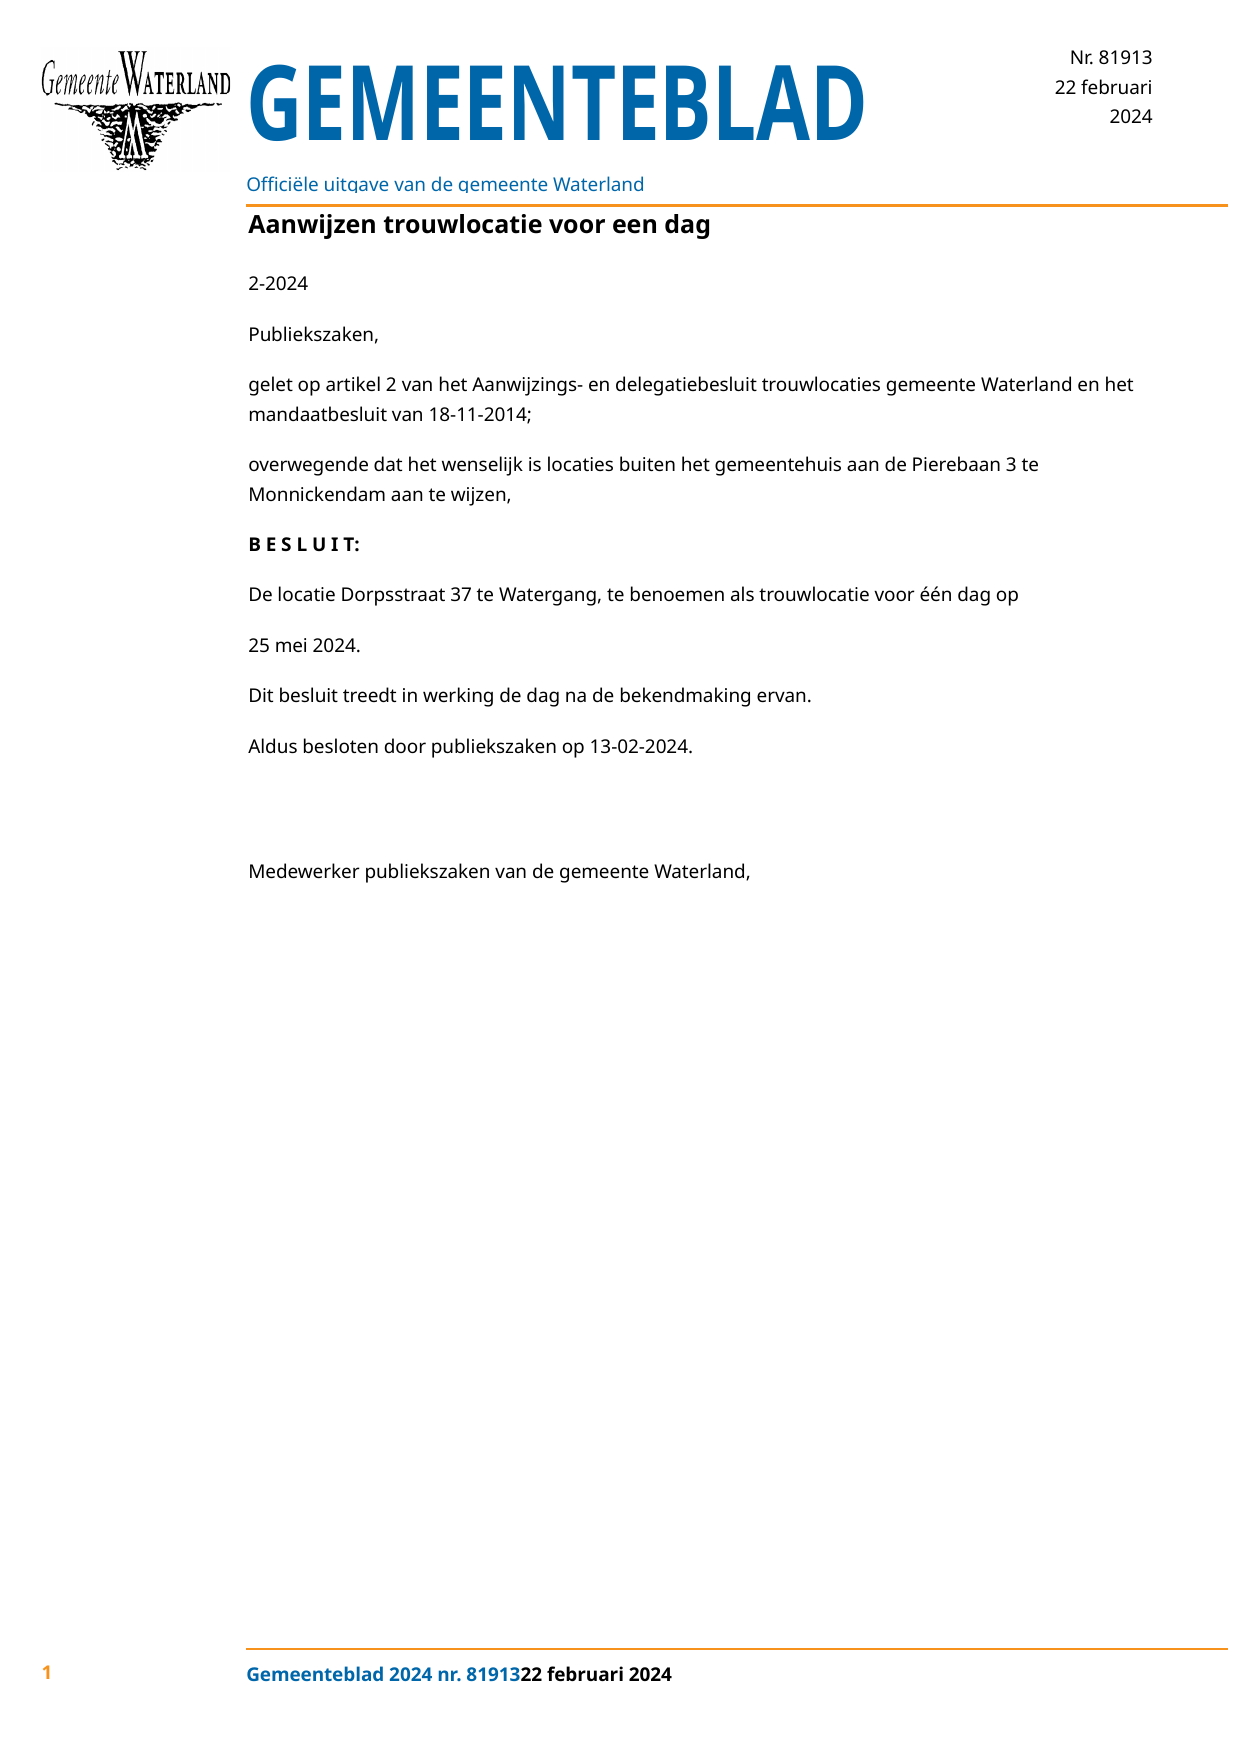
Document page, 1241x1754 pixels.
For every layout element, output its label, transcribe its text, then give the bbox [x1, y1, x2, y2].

text overwegende dat het wenselijk is locaties buiten het gemeentehuis aan de Pierebaan 3 te Monnickendam aan te wijzen, [248, 451, 1152, 506]
text De locatie Dorpsstraat 37 te Watergang, te benoemen als trouwlocatie voor één dag op [248, 582, 1152, 607]
text Dit besluit treedt in werking de dag na de bekendmaking ervan. [248, 682, 1152, 708]
picture [41, 47, 231, 172]
text Medewerker publiekszaken van de gemeente Waterland, [248, 858, 1152, 883]
text Aanwijzen trouwlocatie voor een dag [248, 207, 1152, 241]
text B E S L U I T: [248, 531, 1152, 557]
text Publiekszaken, [248, 321, 1152, 346]
text 25 mei 2024. [248, 632, 1152, 658]
text Aldus besloten door publiekszaken op 13-02-2024. [248, 733, 1152, 758]
text 2-2024 [248, 270, 1152, 296]
text gelet op artikel 2 van het Aanwijzings- en delegatiebesluit trouwlocaties gemeente Waterland en het mandaatbesluit van 18-11-2014; [248, 371, 1152, 426]
